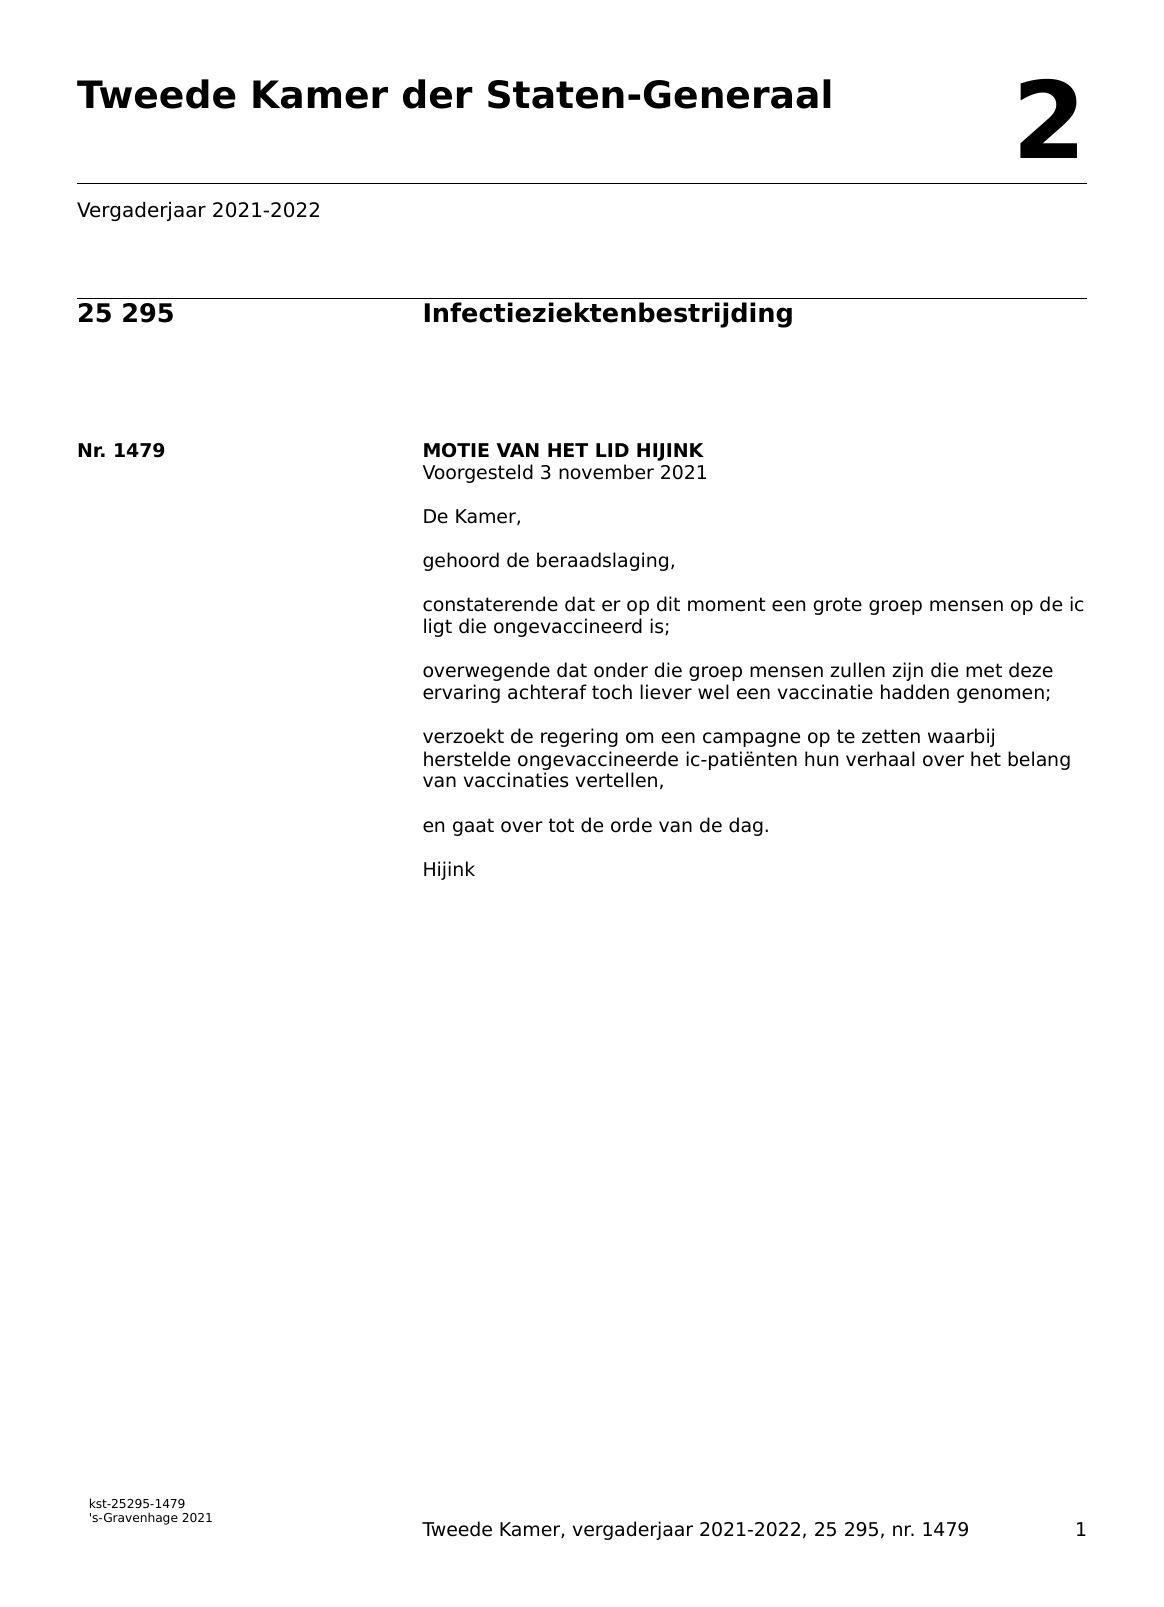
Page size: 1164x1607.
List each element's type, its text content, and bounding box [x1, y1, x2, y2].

text constaterende dat er op dit moment een grote groep mensen op de ic ligt die ongevaccineerd is; [422, 594, 1087, 638]
text 's-Gravenhage 2021 [88, 1511, 323, 1525]
subtitle 25 295 Infectieziektenbestrijding [77, 299, 1087, 329]
table_header Tweede Kamer der Staten-Generaal [77, 59, 886, 183]
text Voorgesteld 3 november 2021 [422, 462, 1087, 484]
text overwegende dat onder die groep mensen zullen zijn die met deze ervaring achteraf toch liever wel een vaccinatie hadden genomen; [422, 660, 1087, 704]
text en gaat over tot de orde van de dag. [422, 814, 1087, 837]
text kst-25295-1479 [88, 1497, 323, 1511]
text verzoekt de regering om een campagne op te zetten waarbij herstelde ongevaccineerde ic-patiënten hun verhaal over het belang van vaccinaties vertellen, [422, 726, 1087, 792]
table_header 2 [886, 59, 1087, 183]
text Hijink [422, 859, 1087, 881]
subtitle Nr. 1479 MOTIE VAN HET LID HIJINK [77, 440, 1087, 462]
text De Kamer, [422, 506, 1087, 528]
text gehoord de beraadslaging, [422, 550, 1087, 572]
table_cell Vergaderjaar 2021-2022 [77, 184, 1087, 298]
